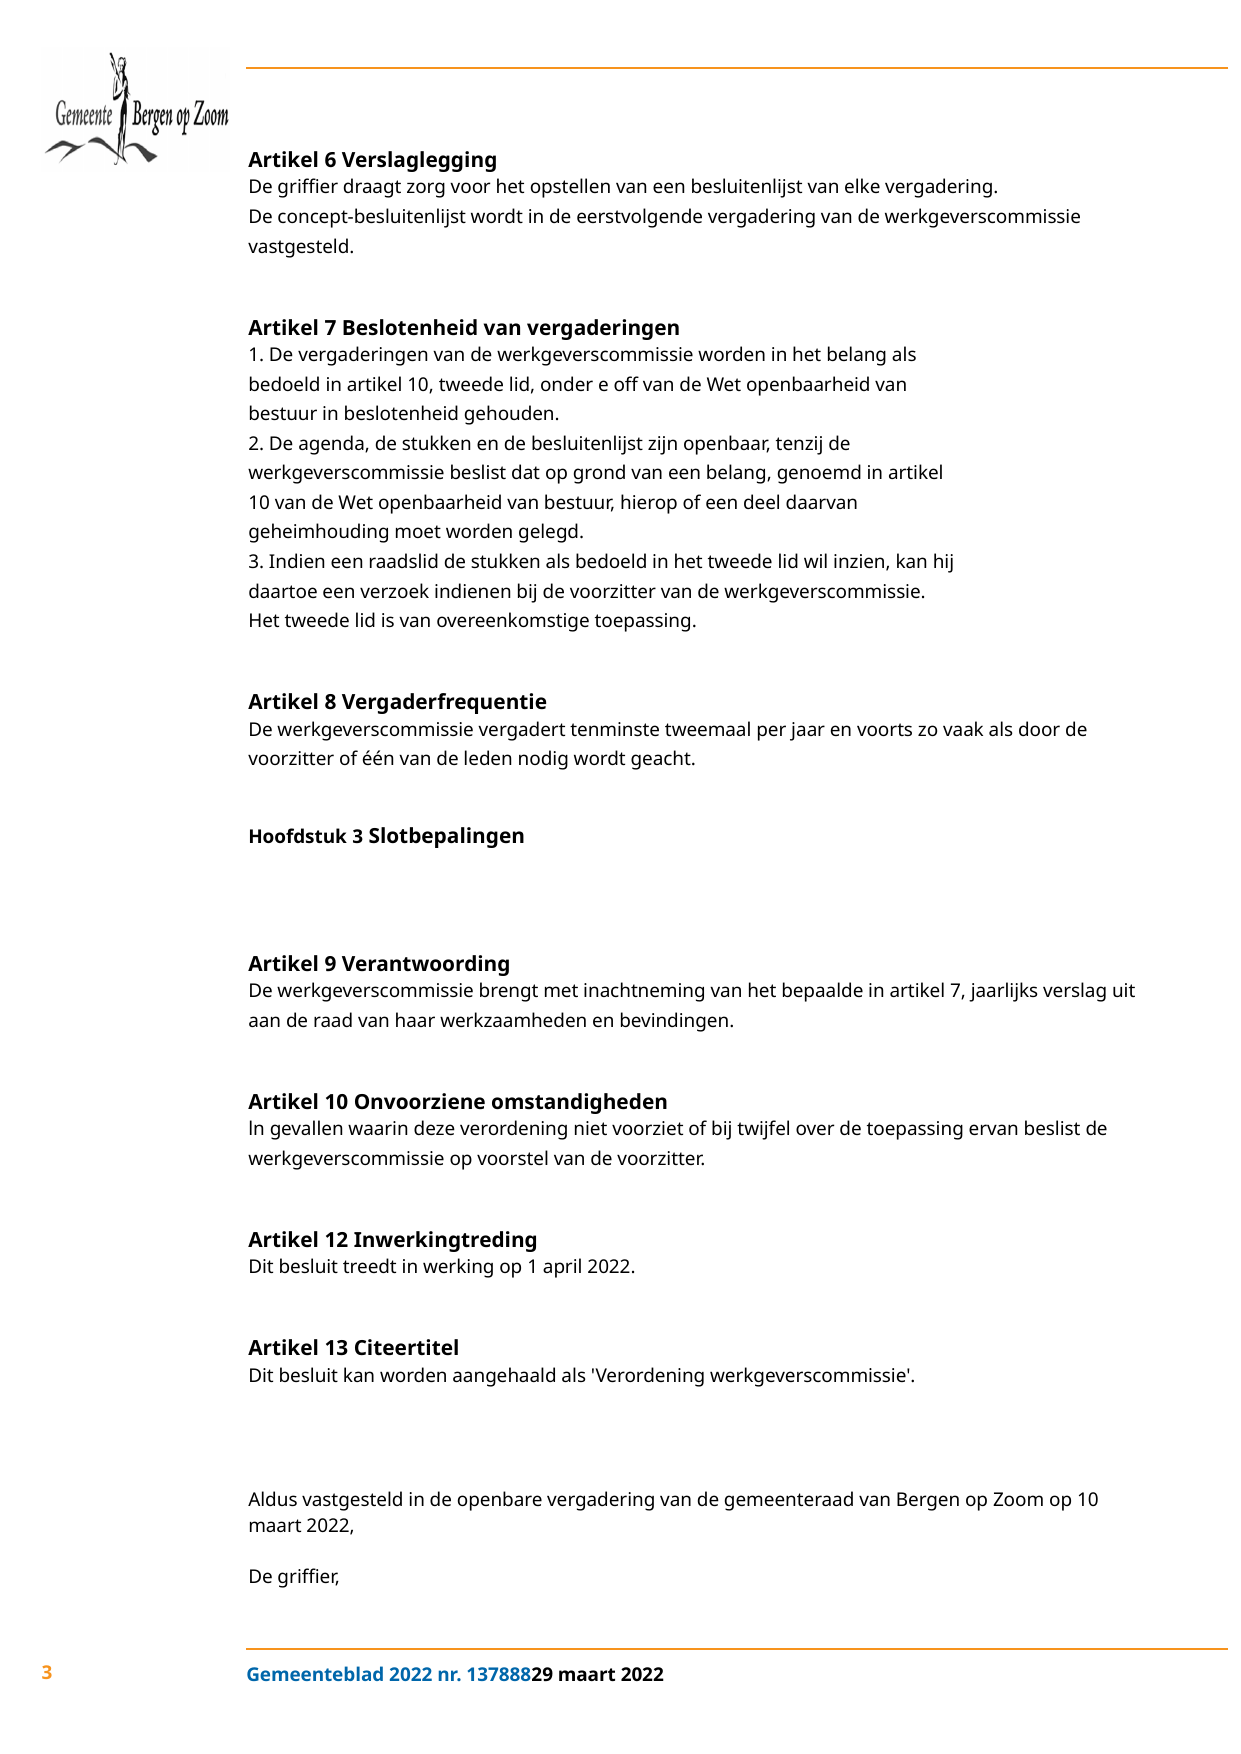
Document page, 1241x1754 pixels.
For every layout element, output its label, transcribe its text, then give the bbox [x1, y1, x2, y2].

text Het tweede lid is van overeenkomstige toepassing. [248, 607, 1152, 633]
text Hoofdstuk 3 Slotbepalingen [248, 821, 1152, 849]
text geheimhouding moet worden gelegd. [248, 519, 1152, 544]
text De griffier draagt zorg voor het opstellen van een besluitenlijst van elke vergadering. [248, 174, 1152, 199]
text 10 van de Wet openbaarheid van bestuur, hierop of een deel daarvan [248, 489, 1152, 515]
text ln gevallen waarin deze verordening niet voorziet of bij twijfel over de toepassing ervan beslist de werkgeverscommissie op voorstel van de voorzitter. [248, 1115, 1152, 1171]
text Aldus vastgesteld in de openbare vergadering van de gemeenteraad van Bergen op Zoom op 10 maart 2022, [248, 1486, 1152, 1538]
text bedoeld in artikel 10, tweede lid, onder e off van de Wet openbaarheid van [248, 371, 1152, 397]
text 3. Indien een raadslid de stukken als bedoeld in het tweede lid wil inzien, kan hij [248, 548, 1152, 574]
text De werkgeverscommissie brengt met inachtneming van het bepaalde in artikel 7, jaarlijks verslag uit aan de raad van haar werkzaamheden en bevindingen. [248, 977, 1152, 1033]
text Artikel 10 Onvoorziene omstandigheden [248, 1087, 1152, 1115]
text daartoe een verzoek indienen bij de voorzitter van de werkgeverscommissie. [248, 578, 1152, 604]
text Artikel 8 Vergaderfrequentie [248, 687, 1152, 716]
picture [41, 47, 231, 172]
text bestuur in beslotenheid gehouden. [248, 400, 1152, 426]
text Dit besluit treedt in werking op 1 april 2022. [248, 1253, 1152, 1279]
text Artikel 6 Verslaglegging [248, 145, 1152, 174]
text De concept-besluitenlijst wordt in de eerstvolgende vergadering van de werkgeverscommissie vastgesteld. [248, 203, 1152, 258]
text Artikel 9 Verantwoording [248, 949, 1152, 977]
text 1. De vergaderingen van de werkgeverscommissie worden in het belang als [248, 341, 1152, 367]
text Artikel 13 Citeertitel [248, 1333, 1152, 1362]
text De werkgeverscommissie vergadert tenminste tweemaal per jaar en voorts zo vaak als door de voorzitter of één van de leden nodig wordt geacht. [248, 716, 1152, 771]
text 2. De agenda, de stukken en de besluitenlijst zijn openbaar, tenzij de [248, 430, 1152, 456]
text Artikel 7 Beslotenheid van vergaderingen [248, 313, 1152, 341]
text Dit besluit kan worden aangehaald als 'Verordening werkgeverscommissie'. [248, 1362, 1152, 1387]
text Artikel 12 Inwerkingtreding [248, 1225, 1152, 1253]
text De griffier, [248, 1563, 1152, 1589]
text werkgeverscommissie beslist dat op grond van een belang, genoemd in artikel [248, 459, 1152, 485]
